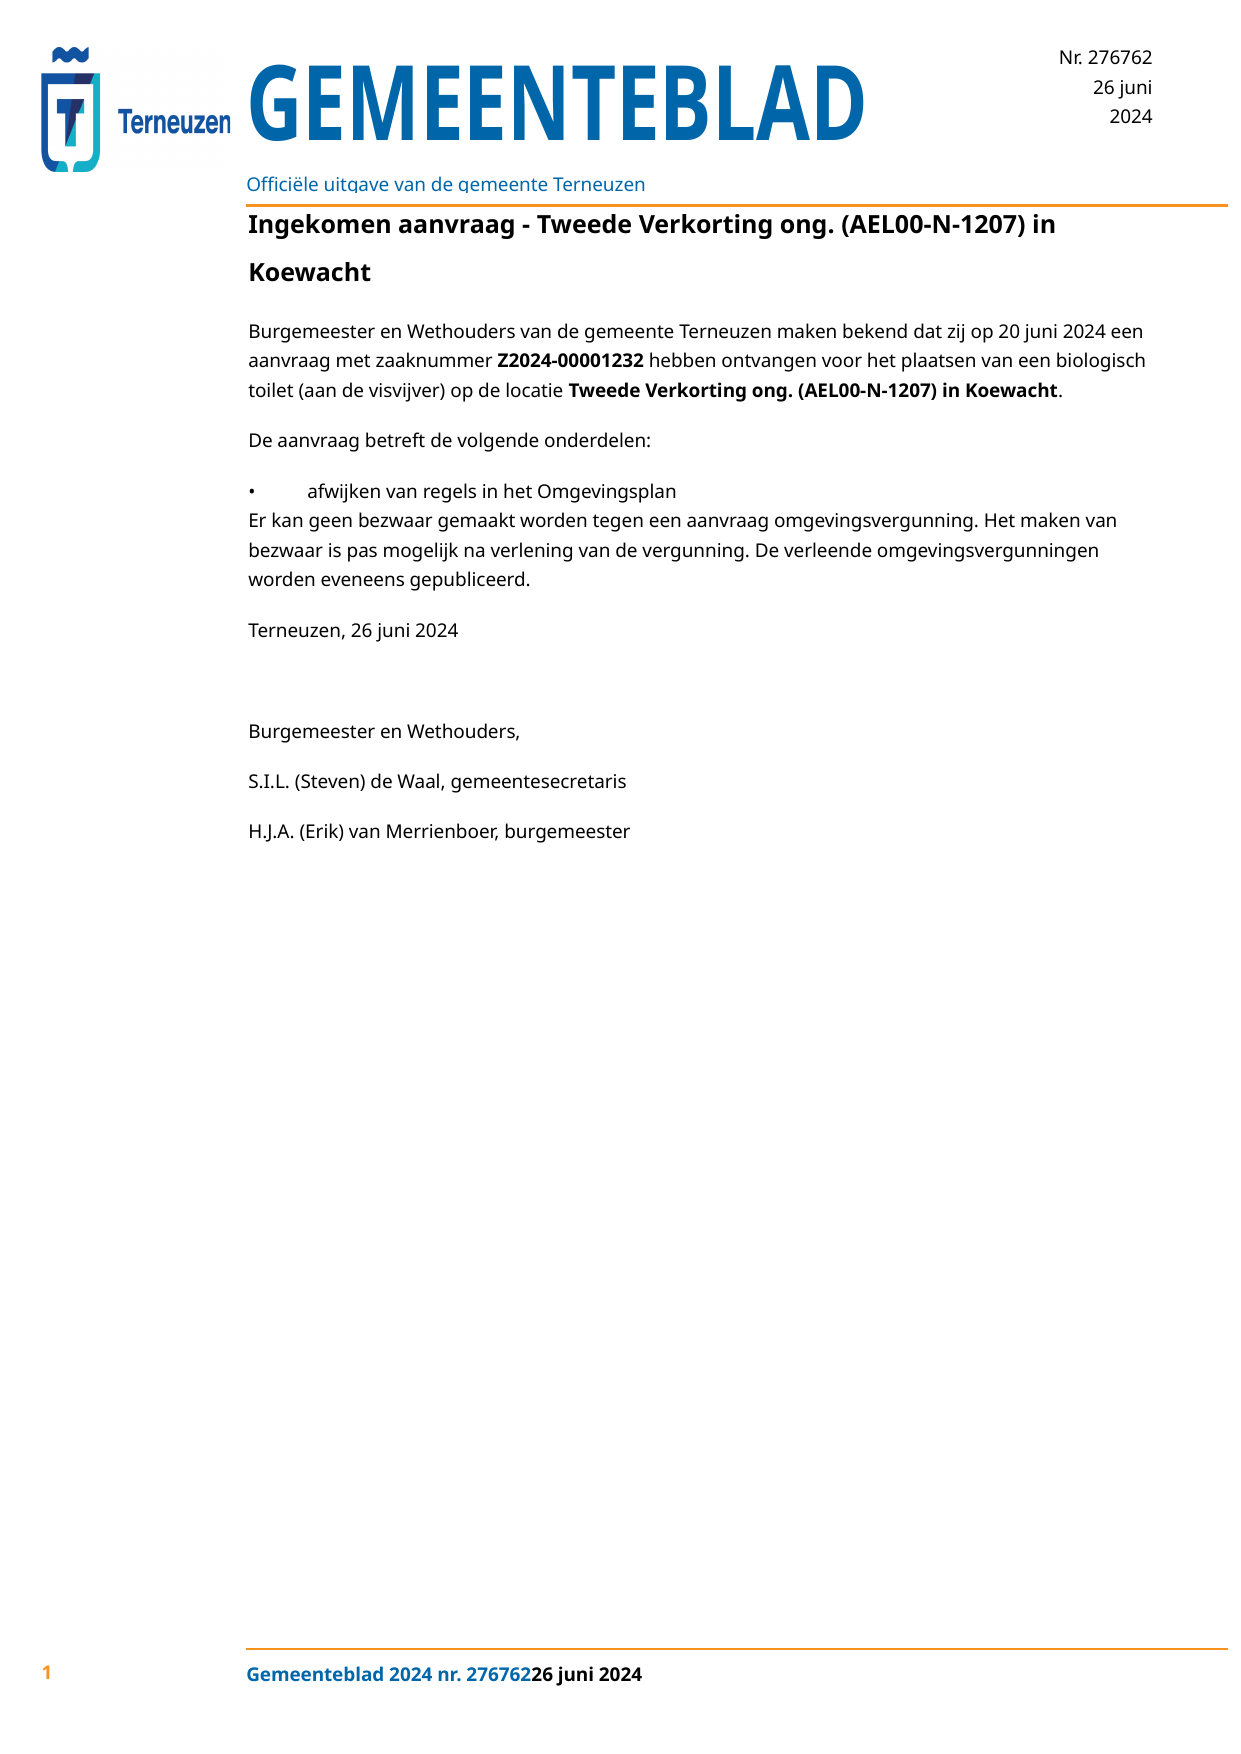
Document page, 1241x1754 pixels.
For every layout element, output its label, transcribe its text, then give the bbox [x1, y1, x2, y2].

text S.I.L. (Steven) de Waal, gemeentesecretaris [248, 768, 1152, 794]
list afwijken van regels in het Omgevingsplan [248, 478, 1152, 504]
text Ingekomen aanvraag - Tweede Verkorting ong. (AEL00-N-1207) in Koewacht [248, 207, 1152, 288]
text Burgemeester en Wethouders van de gemeente Terneuzen maken bekend dat zij op 20 juni 2024 een aanvraag met zaaknummer Z2024-00001232 hebben ontvangen voor het plaatsen van een biologisch toilet (aan de visvijver) op de locatie Tweede Verkorting ong. (AEL00-N-1207) in Koewacht. [248, 318, 1152, 403]
text Terneuzen, 26 juni 2024 [248, 617, 1152, 643]
text Burgemeester en Wethouders, [248, 718, 1152, 744]
picture [41, 47, 231, 172]
text H.J.A. (Erik) van Merrienboer, burgemeester [248, 819, 1152, 844]
text Er kan geen bezwaar gemaakt worden tegen een aanvraag omgevingsvergunning. Het maken van bezwaar is pas mogelijk na verlening van de vergunning. De verleende omgevingsvergunningen worden eveneens gepubliceerd. [248, 507, 1152, 592]
text De aanvraag betreft de volgende onderdelen: [248, 427, 1152, 453]
